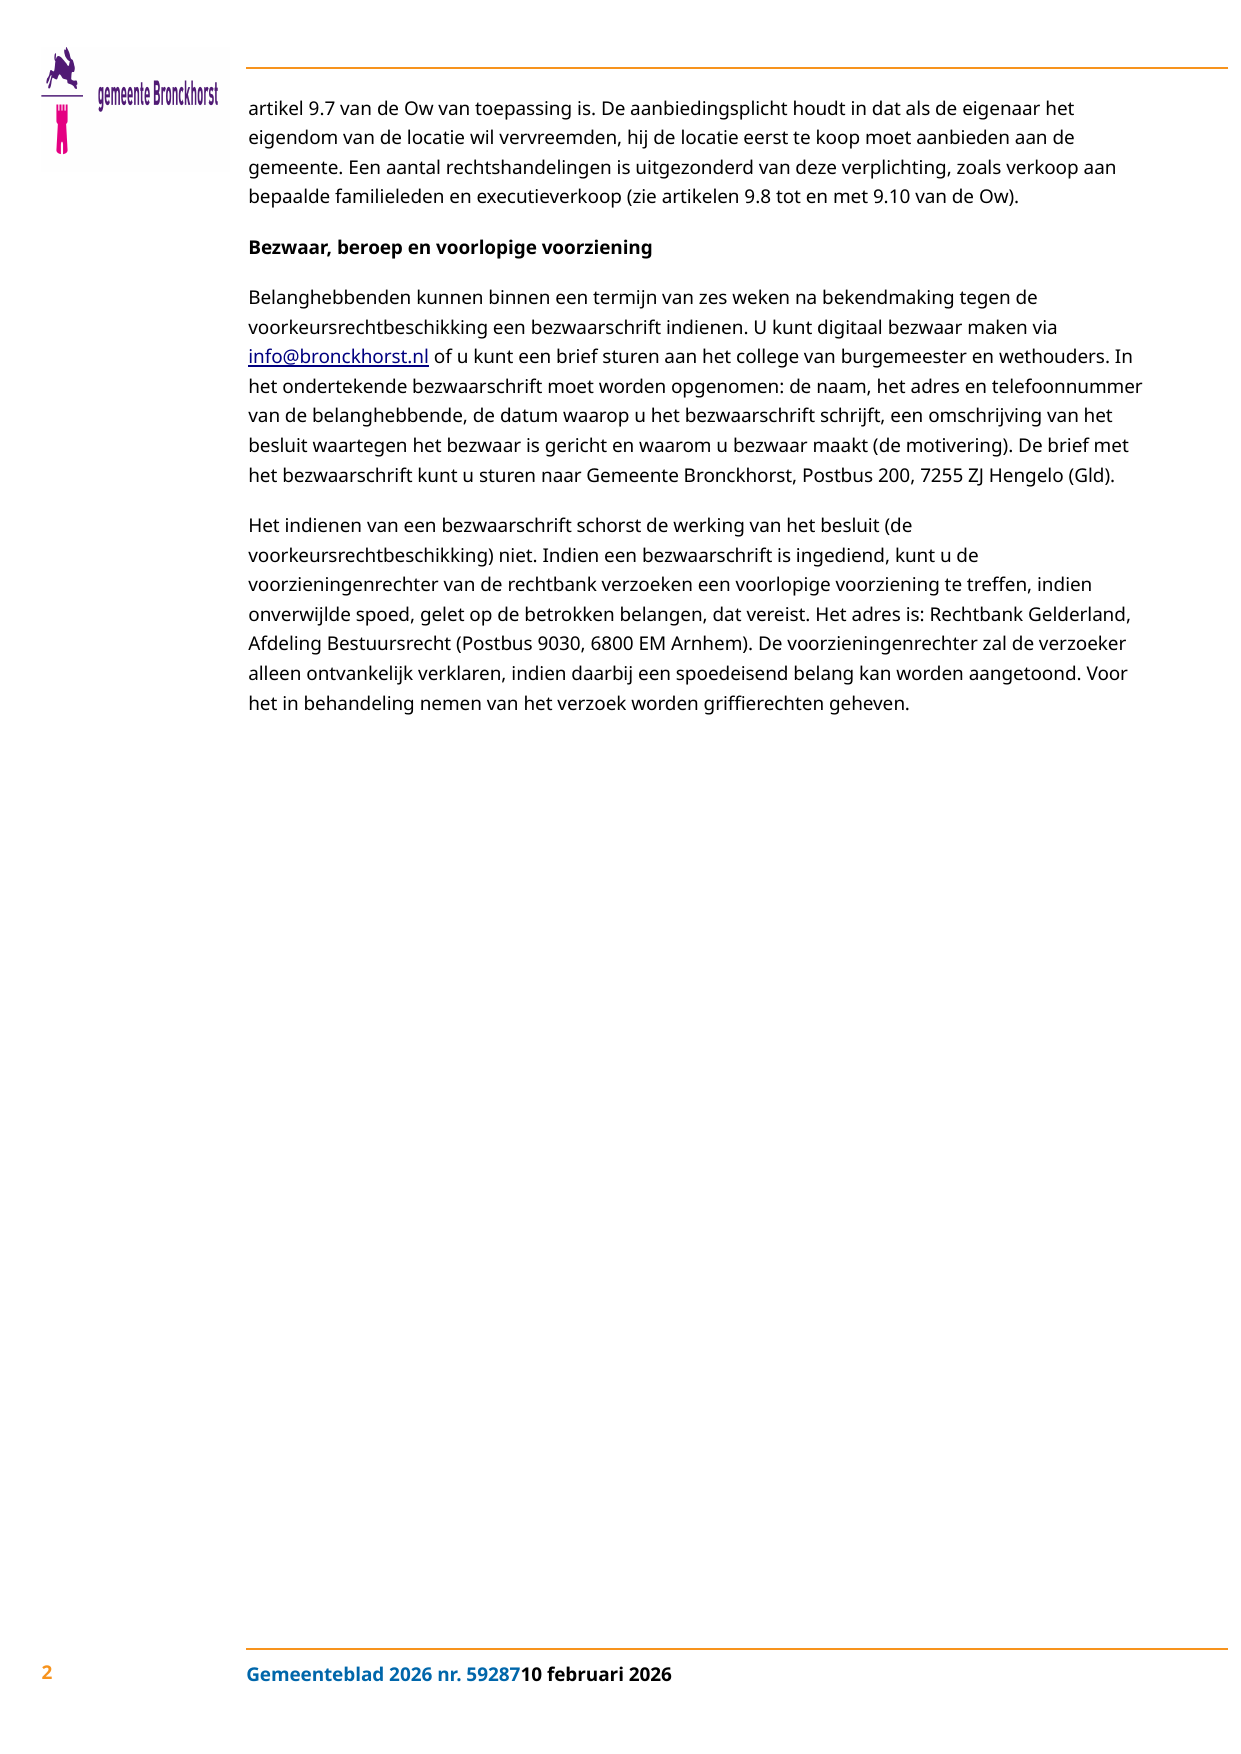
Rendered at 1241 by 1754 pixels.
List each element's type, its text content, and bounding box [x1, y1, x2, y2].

text Het indienen van een bezwaarschrift schorst de werking van het besluit (de voorkeursrechtbeschikking) niet. Indien een bezwaarschrift is ingediend, kunt u de voorzieningenrechter van de rechtbank verzoeken een voorlopige voorziening te treffen, indien onverwijlde spoed, gelet op de betrokken belangen, dat vereist. Het adres is: Rechtbank Gelderland, Afdeling Bestuursrecht (Postbus 9030, 6800 EM Arnhem). De voorzieningenrechter zal de verzoeker alleen ontvankelijk verklaren, indien daarbij een spoedeisend belang kan worden aangetoond. Voor het in behandeling nemen van het verzoek worden griffierechten geheven. [248, 512, 1152, 716]
picture [41, 47, 231, 172]
text artikel 9.7 van de Ow van toepassing is. De aanbiedingsplicht houdt in dat als de eigenaar het eigendom van de locatie wil vervreemden, hij de locatie eerst te koop moet aanbieden aan de gemeente. Een aantal rechtshandelingen is uitgezonderd van deze verplichting, zoals verkoop aan bepaalde familieleden en executieverkoop (zie artikelen 9.8 tot en met 9.10 van de Ow). [248, 95, 1152, 209]
text Belanghebbenden kunnen binnen een termijn van zes weken na bekendmaking tegen de voorkeursrechtbeschikking een bezwaarschrift indienen. U kunt digitaal bezwaar maken via info@bronckhorst.nl of u kunt een brief sturen aan het college van burgemeester en wethouders. In het ondertekende bezwaarschrift moet worden opgenomen: de naam, het adres en telefoonnummer van de belanghebbende, de datum waarop u het bezwaarschrift schrijft, een omschrijving van het besluit waartegen het bezwaar is gericht en waarom u bezwaar maakt (de motivering). De brief met het bezwaarschrift kunt u sturen naar Gemeente Bronckhorst, Postbus 200, 7255 ZJ Hengelo (Gld). [248, 284, 1152, 488]
text Bezwaar, beroep en voorlopige voorziening [248, 234, 1152, 260]
